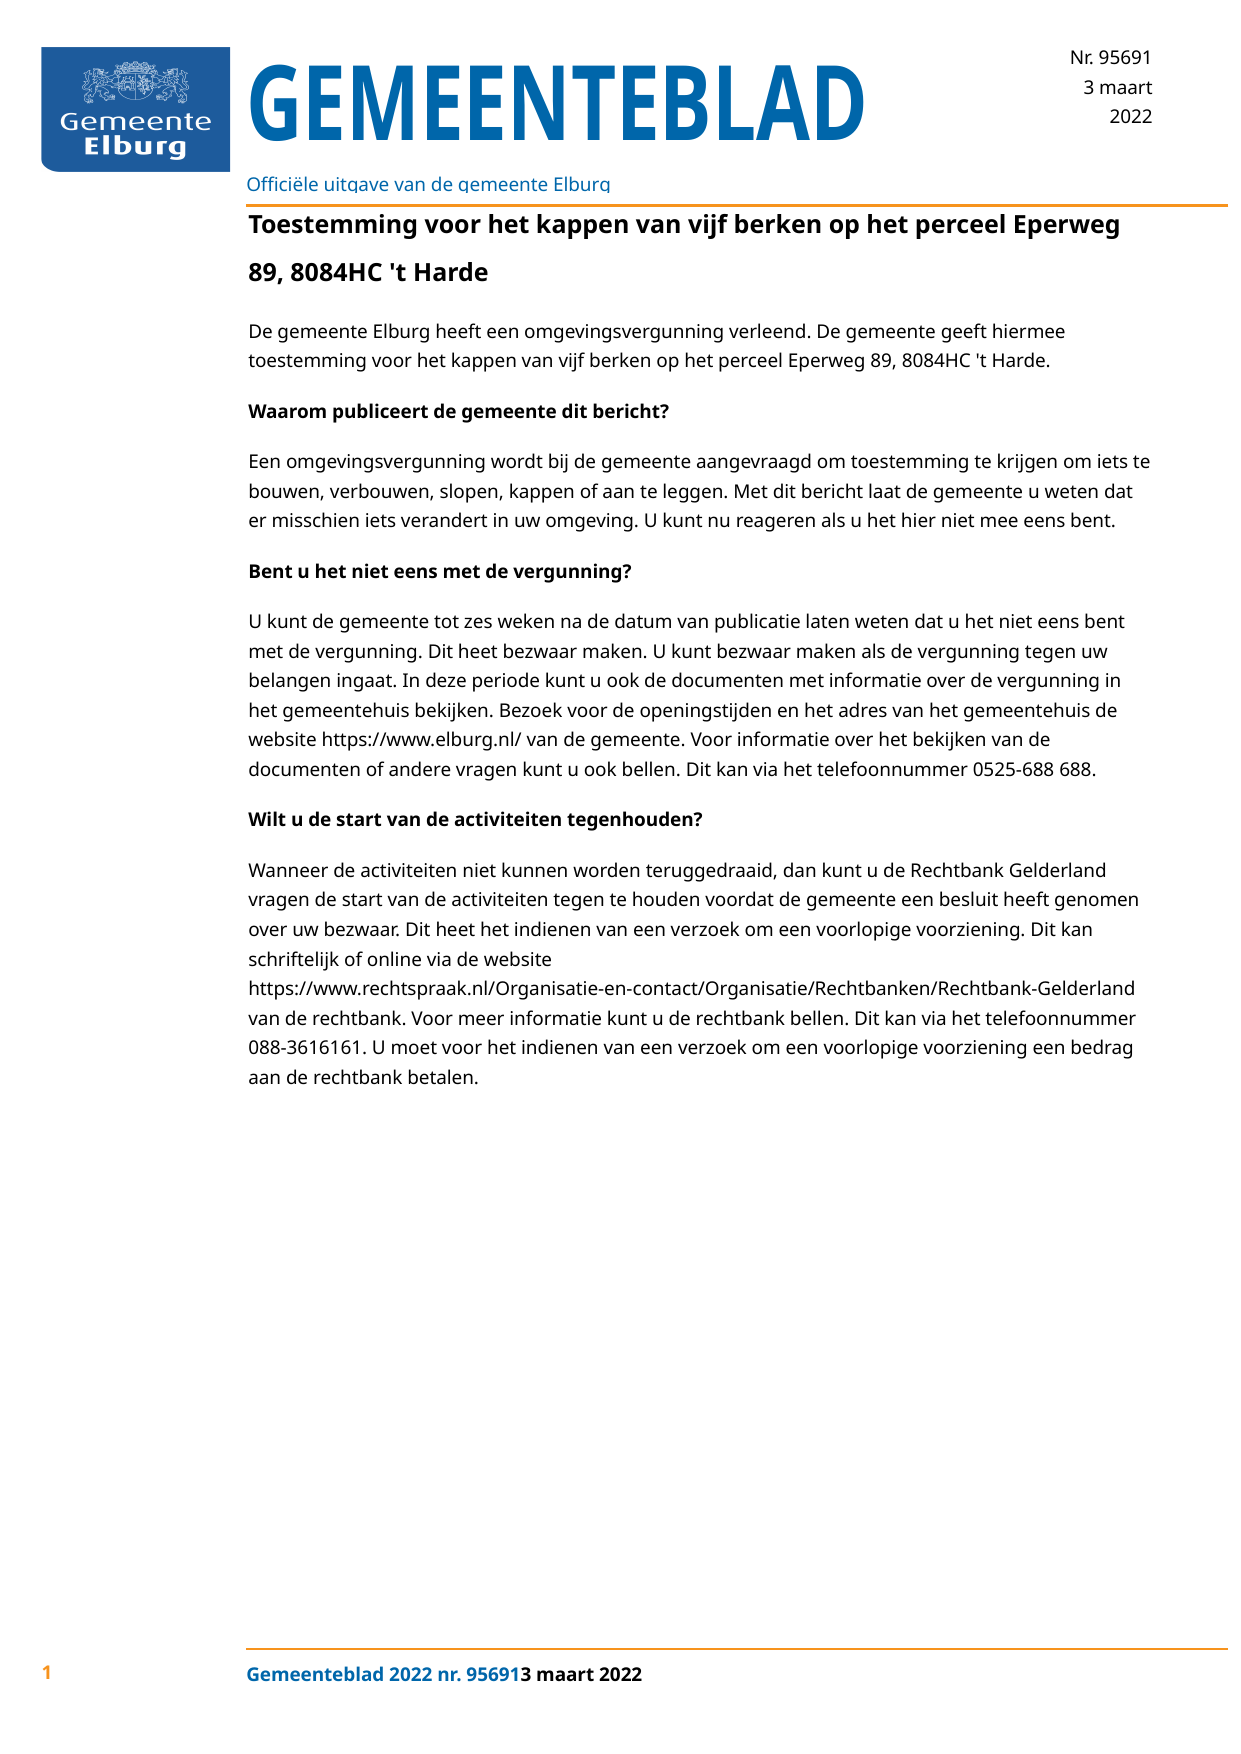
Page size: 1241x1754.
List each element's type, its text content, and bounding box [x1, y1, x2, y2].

text Een omgevingsvergunning wordt bij de gemeente aangevraagd om toestemming te krijgen om iets te bouwen, verbouwen, slopen, kappen of aan te leggen. Met dit bericht laat de gemeente u weten dat er misschien iets verandert in uw omgeving. U kunt nu reageren als u het hier niet mee eens bent. [248, 448, 1152, 533]
text De gemeente Elburg heeft een omgevingsvergunning verleend. De gemeente geeft hiermee toestemming voor het kappen van vijf berken op het perceel Eperweg 89, 8084HC 't Harde. [248, 318, 1152, 373]
text Wanneer de activiteiten niet kunnen worden teruggedraaid, dan kunt u de Rechtbank Gelderland vragen de start van de activiteiten tegen te houden voordat de gemeente een besluit heeft genomen over uw bezwaar. Dit heet het indienen van een verzoek om een voorlopige voorziening. Dit kan schriftelijk of online via de website https://www.rechtspraak.nl/Organisatie-en-contact/Organisatie/Rechtbanken/Rechtbank-Gelderland van de rechtbank. Voor meer informatie kunt u de rechtbank bellen. Dit kan via het telefoonnummer 088-3616161. U moet voor het indienen van een verzoek om een voorlopige voorziening een bedrag aan de rechtbank betalen. [248, 857, 1152, 1090]
text Bent u het niet eens met de vergunning? [248, 558, 1152, 584]
text U kunt de gemeente tot zes weken na de datum van publicatie laten weten dat u het niet eens bent met de vergunning. Dit heet bezwaar maken. U kunt bezwaar maken als de vergunning tegen uw belangen ingaat. In deze periode kunt u ook de documenten met informatie over de vergunning in het gemeentehuis bekijken. Bezoek voor de openingstijden en het adres van het gemeentehuis de website https://www.elburg.nl/ van de gemeente. Voor informatie over het bekijken van de documenten of andere vragen kunt u ook bellen. Dit kan via het telefoonnummer 0525-688 688. [248, 608, 1152, 782]
picture [41, 47, 231, 172]
text Waarom publiceert de gemeente dit bericht? [248, 398, 1152, 424]
text Toestemming voor het kappen van vijf berken op het perceel Eperweg 89, 8084HC 't Harde [248, 207, 1152, 288]
text Wilt u de start van de activiteiten tegenhouden? [248, 807, 1152, 832]
